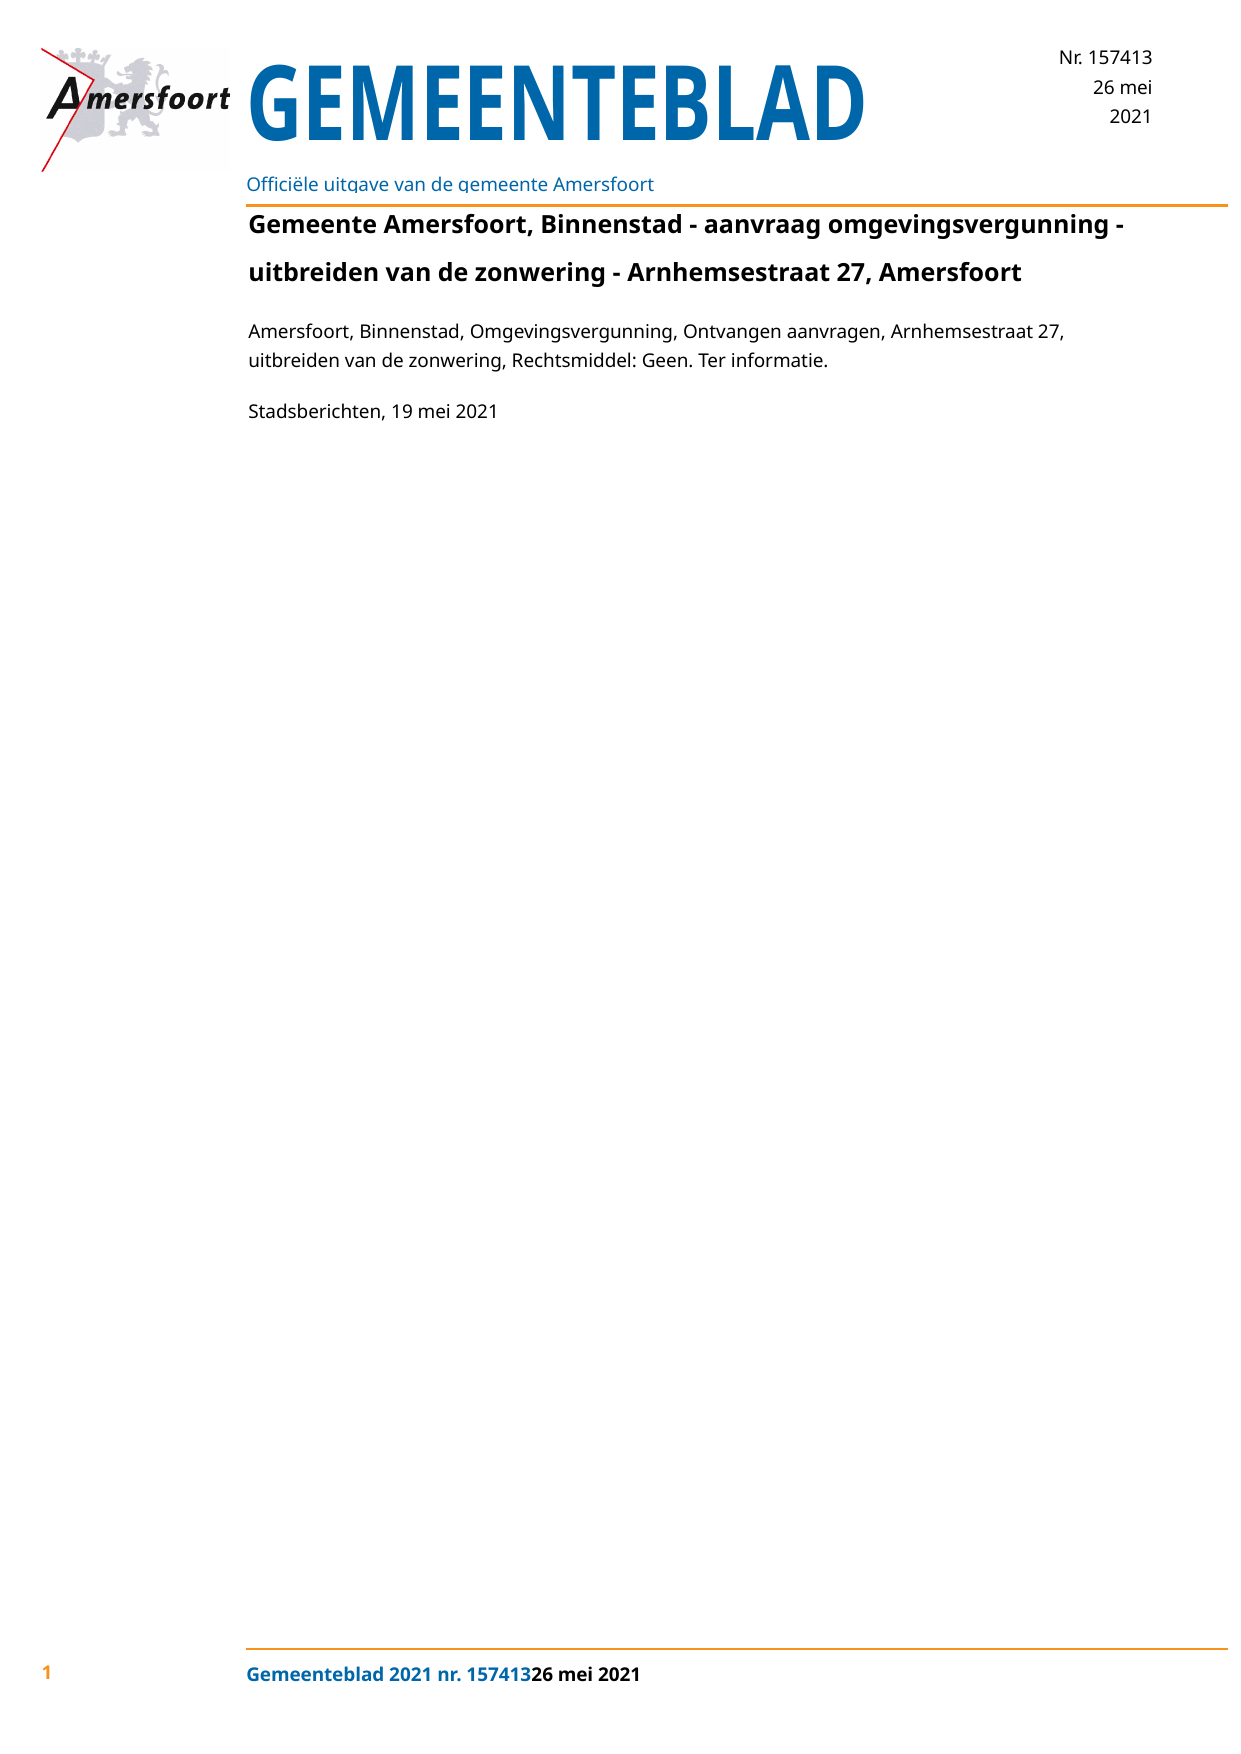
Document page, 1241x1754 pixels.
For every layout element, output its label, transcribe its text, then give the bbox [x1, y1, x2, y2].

picture [41, 47, 231, 172]
text Gemeente Amersfoort, Binnenstad - aanvraag omgevingsvergunning - uitbreiden van de zonwering - Arnhemsestraat 27, Amersfoort [248, 207, 1152, 288]
text Stadsberichten, 19 mei 2021 [248, 398, 1152, 424]
text Amersfoort, Binnenstad, Omgevingsvergunning, Ontvangen aanvragen, Arnhemsestraat 27, uitbreiden van de zonwering, Rechtsmiddel: Geen. Ter informatie. [248, 318, 1152, 373]
